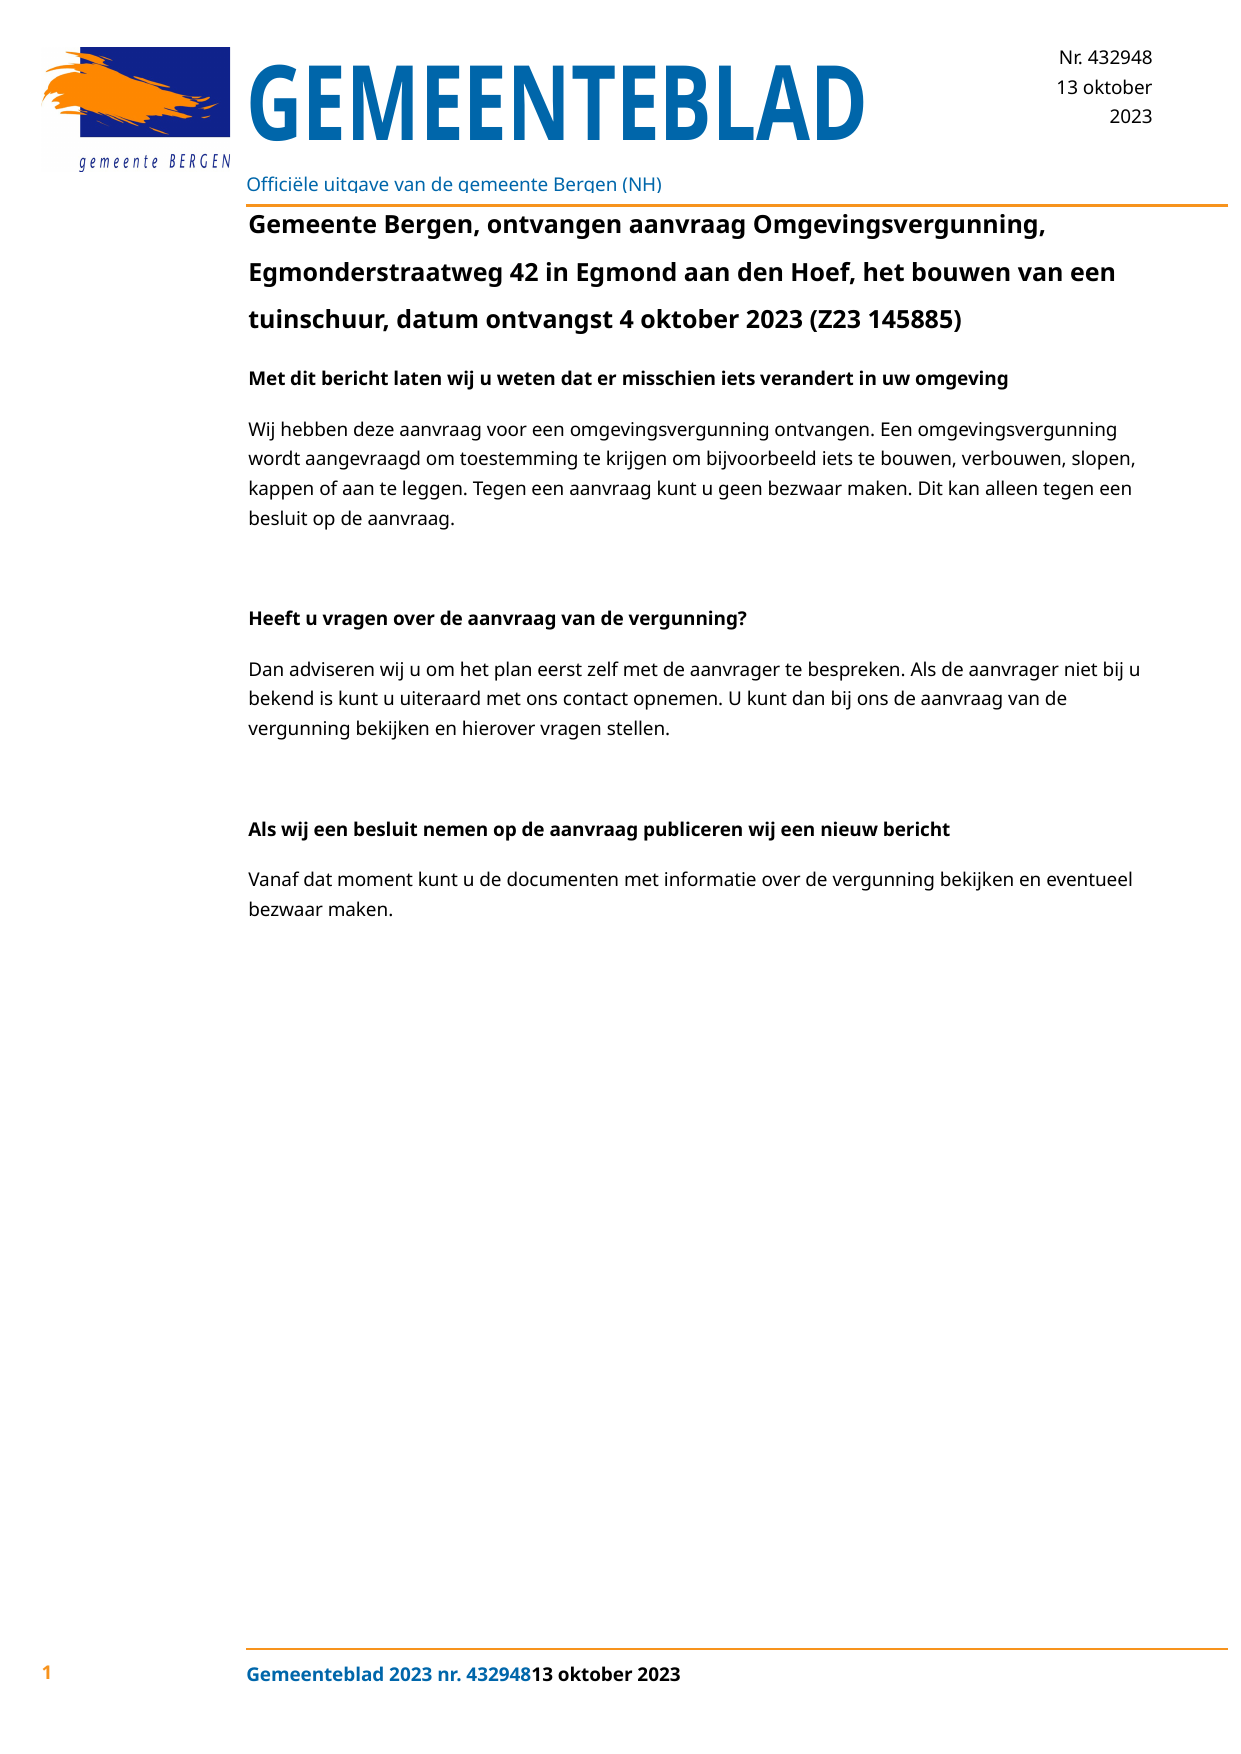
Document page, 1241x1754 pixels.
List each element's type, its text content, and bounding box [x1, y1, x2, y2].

text Vanaf dat moment kunt u de documenten met informatie over de vergunning bekijken en eventueel bezwaar maken. [248, 866, 1152, 922]
text Gemeente Bergen, ontvangen aanvraag Omgevingsvergunning, Egmonderstraatweg 42 in Egmond aan den Hoef, het bouwen van een tuinschuur, datum ontvangst 4 oktober 2023 (Z23 145885) [248, 207, 1152, 336]
text Wij hebben deze aanvraag voor een omgevingsvergunning ontvangen. Een omgevingsvergunning wordt aangevraagd om toestemming te krijgen om bijvoorbeeld iets te bouwen, verbouwen, slopen, kappen of aan te leggen. Tegen een aanvraag kunt u geen bezwaar maken. Dit kan alleen tegen een besluit op de aanvraag. [248, 416, 1152, 530]
text Dan adviseren wij u om het plan eerst zelf met de aanvrager te bespreken. Als de aanvrager niet bij u bekend is kunt u uiteraard met ons contact opnemen. U kunt dan bij ons de aanvraag van de vergunning bekijken en hierover vragen stellen. [248, 656, 1152, 741]
text Als wij een besluit nemen op de aanvraag publiceren wij een nieuw bericht [248, 816, 1152, 842]
picture [41, 47, 231, 172]
text Heeft u vragen over de aanvraag van de vergunning? [248, 606, 1152, 631]
text Met dit bericht laten wij u weten dat er misschien iets verandert in uw omgeving [248, 366, 1152, 391]
